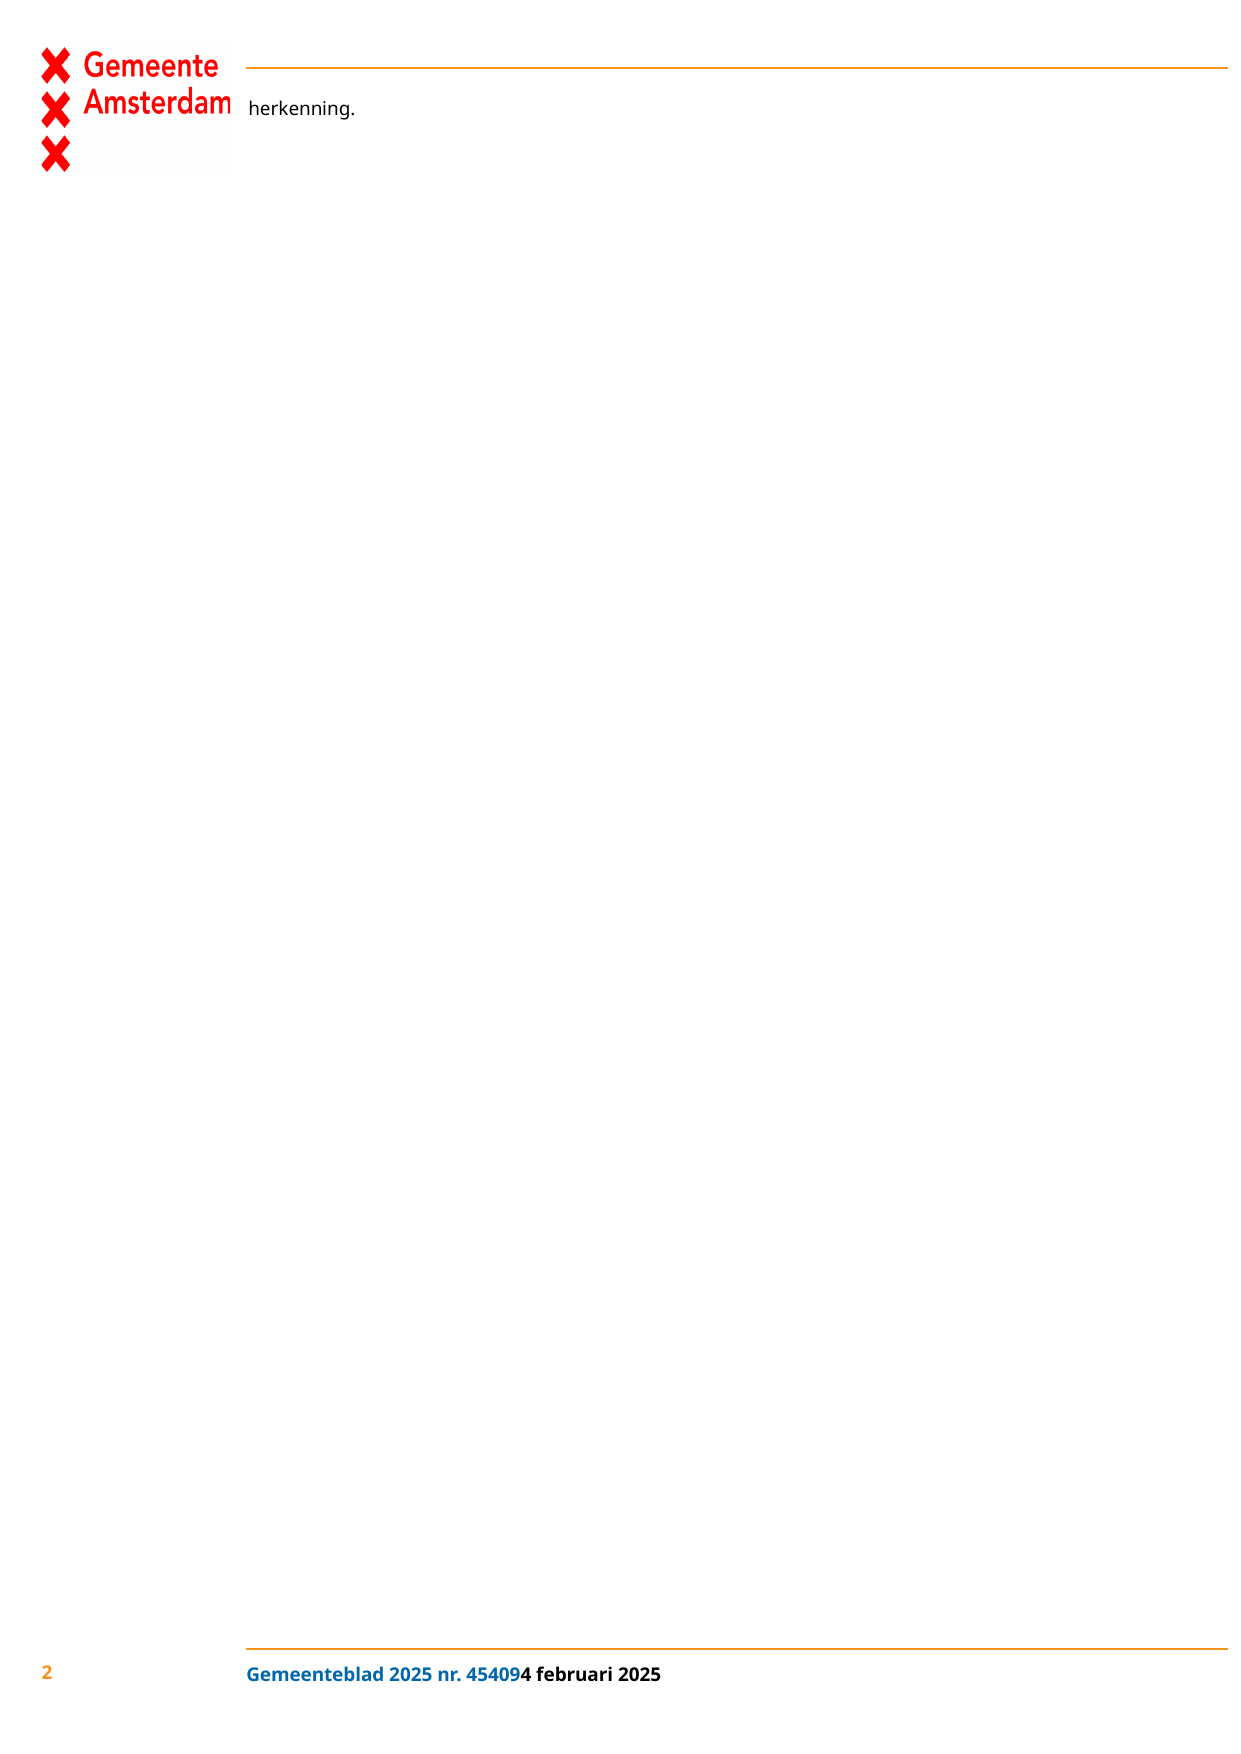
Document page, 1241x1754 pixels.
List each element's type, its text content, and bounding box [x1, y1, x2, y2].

picture [41, 47, 231, 172]
text herkenning. [248, 95, 1152, 121]
